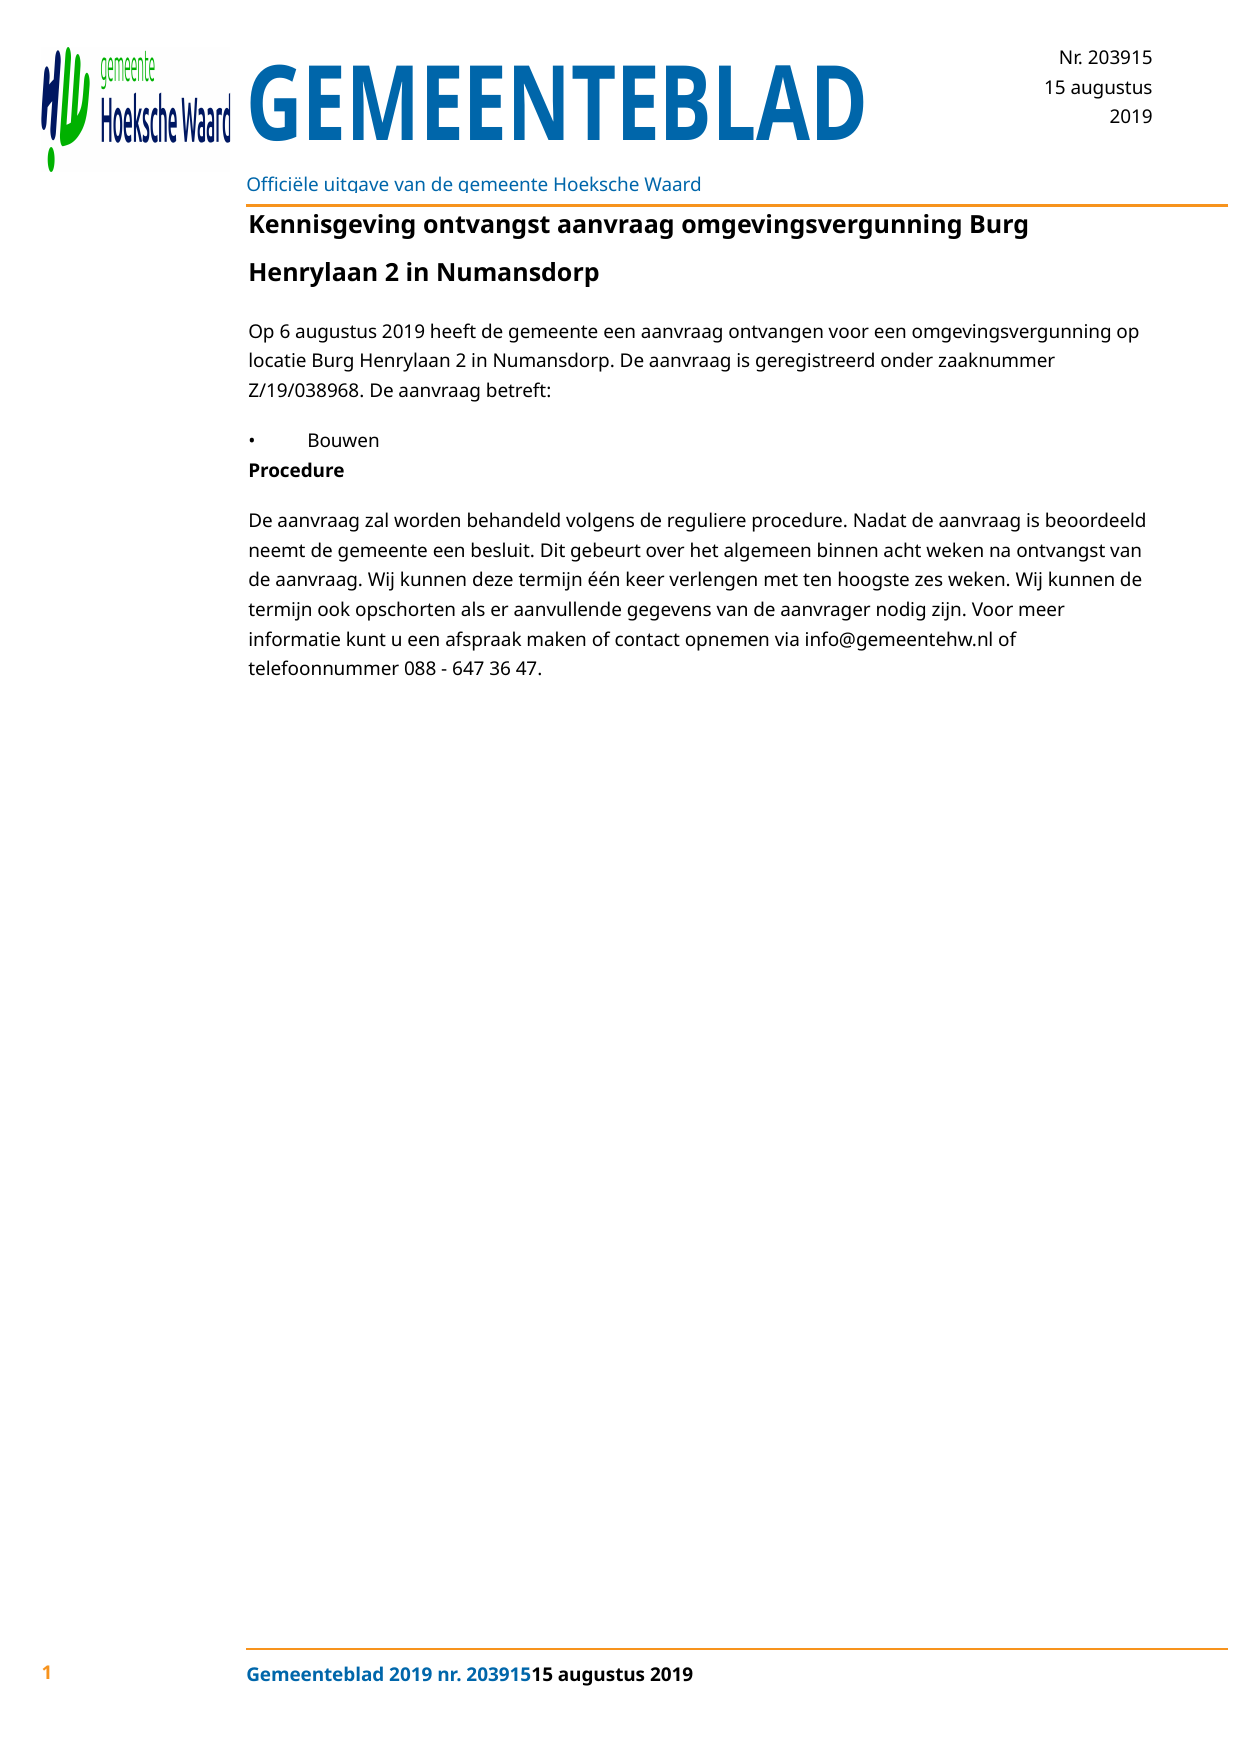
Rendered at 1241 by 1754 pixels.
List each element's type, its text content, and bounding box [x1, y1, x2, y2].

list Bouwen [248, 427, 1152, 453]
text De aanvraag zal worden behandeld volgens de reguliere procedure. Nadat de aanvraag is beoordeeld neemt de gemeente een besluit. Dit gebeurt over het algemeen binnen acht weken na ontvangst van de aanvraag. Wij kunnen deze termijn één keer verlengen met ten hoogste zes weken. Wij kunnen de termijn ook opschorten als er aanvullende gegevens van de aanvrager nodig zijn. Voor meer informatie kunt u een afspraak maken of contact opnemen via info@gemeentehw.nl of telefoonnummer 088 - 647 36 47. [248, 507, 1152, 681]
text Op 6 augustus 2019 heeft de gemeente een aanvraag ontvangen voor een omgevingsvergunning op locatie Burg Henrylaan 2 in Numansdorp. De aanvraag is geregistreerd onder zaaknummer Z/19/038968. De aanvraag betreft: [248, 318, 1152, 403]
text Procedure [248, 457, 1152, 483]
text Kennisgeving ontvangst aanvraag omgevingsvergunning Burg Henrylaan 2 in Numansdorp [248, 207, 1152, 288]
picture [41, 47, 231, 172]
